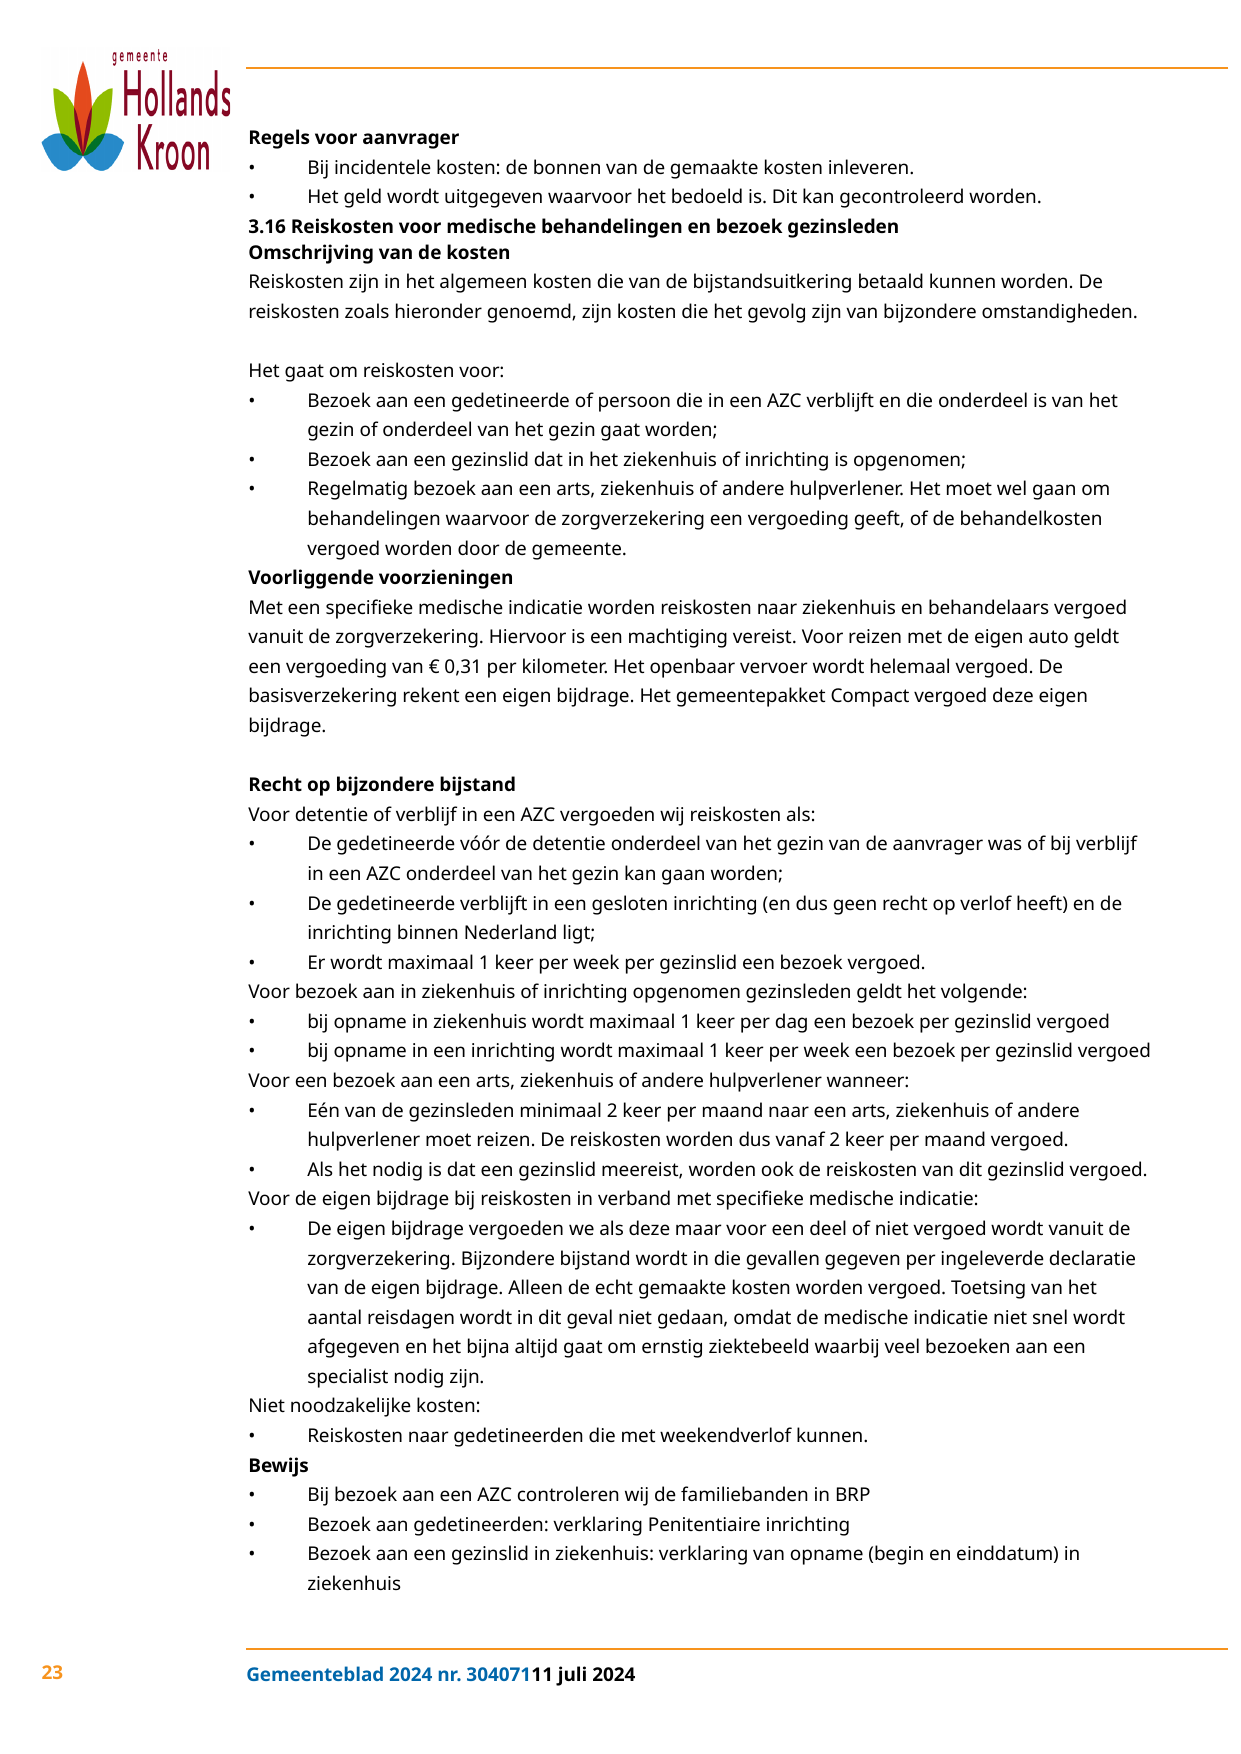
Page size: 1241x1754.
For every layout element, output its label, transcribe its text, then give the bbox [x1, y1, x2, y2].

text Voor detentie of verblijf in een AZC vergoeden wij reiskosten als: [248, 801, 1152, 827]
list De gedetineerde verblijft in een gesloten inrichting (en dus geen recht op verlof heeft) en de inrichting binnen Nederland ligt; [248, 890, 1152, 945]
list Het geld wordt uitgegeven waarvoor het bedoeld is. Dit kan gecontroleerd worden. [248, 183, 1152, 209]
text Bewijs [248, 1452, 1152, 1477]
text Voor bezoek aan in ziekenhuis of inrichting opgenomen gezinsleden geldt het volgende: [248, 978, 1152, 1004]
list bij opname in een inrichting wordt maximaal 1 keer per week een bezoek per gezinslid vergoed [248, 1038, 1152, 1063]
list Bij bezoek aan een AZC controleren wij de familiebanden in BRP [248, 1481, 1152, 1507]
list Bezoek aan een gedetineerde of persoon die in een AZC verblijft en die onderdeel is van het gezin of onderdeel van het gezin gaat worden; [248, 387, 1152, 442]
list Bezoek aan een gezinslid in ziekenhuis: verklaring van opname (begin en einddatum) in ziekenhuis [248, 1541, 1152, 1596]
list Bezoek aan gedetineerden: verklaring Penitentiaire inrichting [248, 1511, 1152, 1537]
text Het gaat om reiskosten voor: [248, 357, 1152, 383]
list Regelmatig bezoek aan een arts, ziekenhuis of andere hulpverlener. Het moet wel gaan om behandelingen waarvoor de zorgverzekering een vergoeding geeft, of de behandelkosten vergoed worden door de gemeente. [248, 476, 1152, 560]
list Bij incidentele kosten: de bonnen van de gemaakte kosten inleveren. [248, 154, 1152, 180]
list Eén van de gezinsleden minimaal 2 keer per maand naar een arts, ziekenhuis of andere hulpverlener moet reizen. De reiskosten worden dus vanaf 2 keer per maand vergoed. [248, 1097, 1152, 1152]
text Met een specifieke medische indicatie worden reiskosten naar ziekenhuis en behandelaars vergoed vanuit de zorgverzekering. Hiervoor is een machtiging vereist. Voor reizen met de eigen auto geldt een vergoeding van € 0,31 per kilometer. Het openbaar vervoer wordt helemaal vergoed. De basisverzekering rekent een eigen bijdrage. Het gemeentepakket Compact vergoed deze eigen bijdrage. [248, 594, 1152, 738]
list Als het nodig is dat een gezinslid meereist, worden ook de reiskosten van dit gezinslid vergoed. [248, 1156, 1152, 1182]
text Regels voor aanvrager [248, 124, 1152, 150]
text Voor een bezoek aan een arts, ziekenhuis of andere hulpverlener wanneer: [248, 1067, 1152, 1093]
text Voor de eigen bijdrage bij reiskosten in verband met specifieke medische indicatie: [248, 1186, 1152, 1211]
text Recht op bijzondere bijstand [248, 771, 1152, 797]
text 3.16 Reiskosten voor medische behandelingen en bezoek gezinsleden [248, 213, 1152, 239]
list bij opname in ziekenhuis wordt maximaal 1 keer per dag een bezoek per gezinslid vergoed [248, 1008, 1152, 1034]
text Voorliggende voorzieningen [248, 564, 1152, 590]
list Reiskosten naar gedetineerden die met weekendverlof kunnen. [248, 1422, 1152, 1448]
text Omschrijving van de kosten [248, 239, 1152, 264]
list De gedetineerde vóór de detentie onderdeel van het gezin van de aanvrager was of bij verblijf in een AZC onderdeel van het gezin kan gaan worden; [248, 831, 1152, 886]
list Bezoek aan een gezinslid dat in het ziekenhuis of inrichting is opgenomen; [248, 446, 1152, 472]
text Reiskosten zijn in het algemeen kosten die van de bijstandsuitkering betaald kunnen worden. De reiskosten zoals hieronder genoemd, zijn kosten die het gevolg zijn van bijzondere omstandigheden. [248, 268, 1152, 324]
list De eigen bijdrage vergoeden we als deze maar voor een deel of niet vergoed wordt vanuit de zorgverzekering. Bijzondere bijstand wordt in die gevallen gegeven per ingeleverde declaratie van de eigen bijdrage. Alleen de echt gemaakte kosten worden vergoed. Toetsing van het aantal reisdagen wordt in dit geval niet gedaan, omdat de medische indicatie niet snel wordt afgegeven en het bijna altijd gaat om ernstig ziektebeeld waarbij veel bezoeken aan een specialist nodig zijn. [248, 1215, 1152, 1389]
list Er wordt maximaal 1 keer per week per gezinslid een bezoek vergoed. [248, 949, 1152, 974]
picture [41, 47, 231, 172]
text Niet noodzakelijke kosten: [248, 1393, 1152, 1418]
